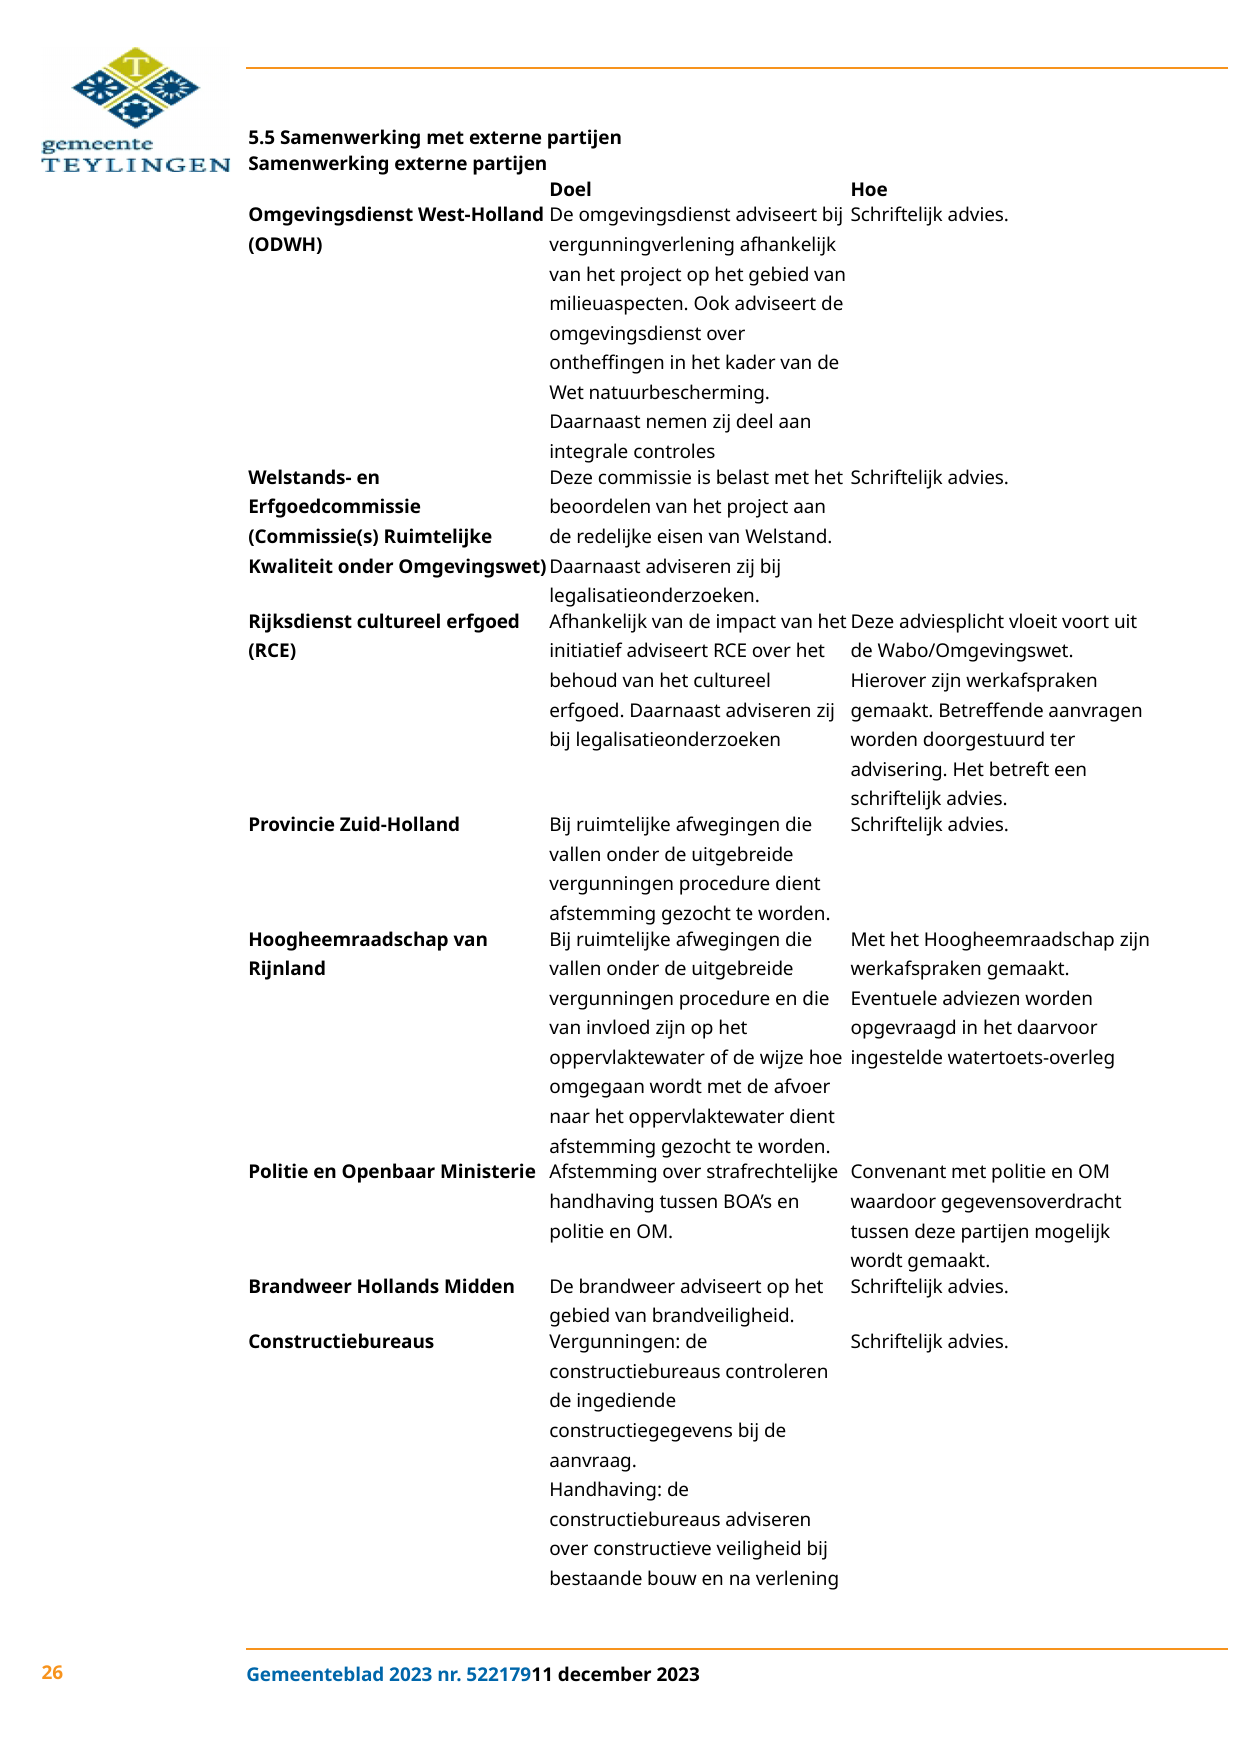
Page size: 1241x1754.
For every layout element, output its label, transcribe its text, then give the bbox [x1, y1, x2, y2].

table_cell Met het Hoogheemraadschap zijn werkafspraken gemaakt. Eventuele adviezen worden opgevraagd in het daarvoor ingestelde watertoets-overleg [850, 926, 1152, 1159]
table_cell [248, 176, 549, 202]
table_cell Afhankelijk van de impact van het initiatief adviseert RCE over het behoud van het cultureel erfgoed. Daarnaast adviseren zij bij legalisatieonderzoeken [549, 608, 850, 811]
table_header Samenwerking externe partijen [248, 150, 1152, 176]
table_cell Omgevingsdienst West-Holland (ODWH) [248, 202, 549, 464]
table_cell Welstands- en Erfgoedcommissie (Commissie(s) Ruimtelijke Kwaliteit onder Omgevingswet) [248, 464, 549, 608]
table_cell Schriftelijk advies. [850, 464, 1152, 608]
table_cell Brandweer Hollands Midden [248, 1273, 549, 1328]
table_cell Deze adviesplicht vloeit voort uit de Wabo/Omgevingswet. Hierover zijn werkafspraken gemaakt. Betreffende aanvragen worden doorgestuurd ter advisering. Het betreft een schriftelijk advies. [850, 608, 1152, 811]
table_cell Doel [549, 176, 850, 202]
table_cell Schriftelijk advies. [850, 1329, 1152, 1591]
table_cell Constructiebureaus [248, 1329, 549, 1591]
table_cell Rijksdienst cultureel erfgoed (RCE) [248, 608, 549, 811]
table_cell Hoogheemraadschap van Rijnland [248, 926, 549, 1159]
table_cell Schriftelijk advies. [850, 202, 1152, 464]
table_cell Bij ruimtelijke afwegingen die vallen onder de uitgebreide vergunningen procedure en die van invloed zijn op het oppervlaktewater of de wijze hoe omgegaan wordt met de afvoer naar het oppervlaktewater dient afstemming gezocht te worden. [549, 926, 850, 1159]
table_cell Provincie Zuid-Holland [248, 811, 549, 926]
table_cell Schriftelijk advies. [850, 1273, 1152, 1328]
picture [41, 47, 231, 172]
table_cell Convenant met politie en OM waardoor gegevensoverdracht tussen deze partijen mogelijk wordt gemaakt. [850, 1159, 1152, 1273]
table_cell Schriftelijk advies. [850, 811, 1152, 926]
table_cell Politie en Openbaar Ministerie [248, 1159, 549, 1273]
table_cell Hoe [850, 176, 1152, 202]
table_cell Vergunningen: de constructiebureaus controleren de ingediende constructiegegevens bij de aanvraag. Handhaving: de constructiebureaus adviseren over constructieve veiligheid bij bestaande bouw en na verlening [549, 1329, 850, 1591]
table_cell De brandweer adviseert op het gebied van brandveiligheid. [549, 1273, 850, 1328]
table_cell Afstemming over strafrechtelijke handhaving tussen BOA’s en politie en OM. [549, 1159, 850, 1273]
text 5.5 Samenwerking met externe partijen [248, 124, 1152, 150]
table_cell Deze commissie is belast met het beoordelen van het project aan de redelijke eisen van Welstand. Daarnaast adviseren zij bij legalisatieonderzoeken. [549, 464, 850, 608]
table_cell Bij ruimtelijke afwegingen die vallen onder de uitgebreide vergunningen procedure dient afstemming gezocht te worden. [549, 811, 850, 926]
table_cell De omgevingsdienst adviseert bij vergunningverlening afhankelijk van het project op het gebied van milieuaspecten. Ook adviseert de omgevingsdienst over ontheffingen in het kader van de Wet natuurbescherming. Daarnaast nemen zij deel aan integrale controles [549, 202, 850, 464]
